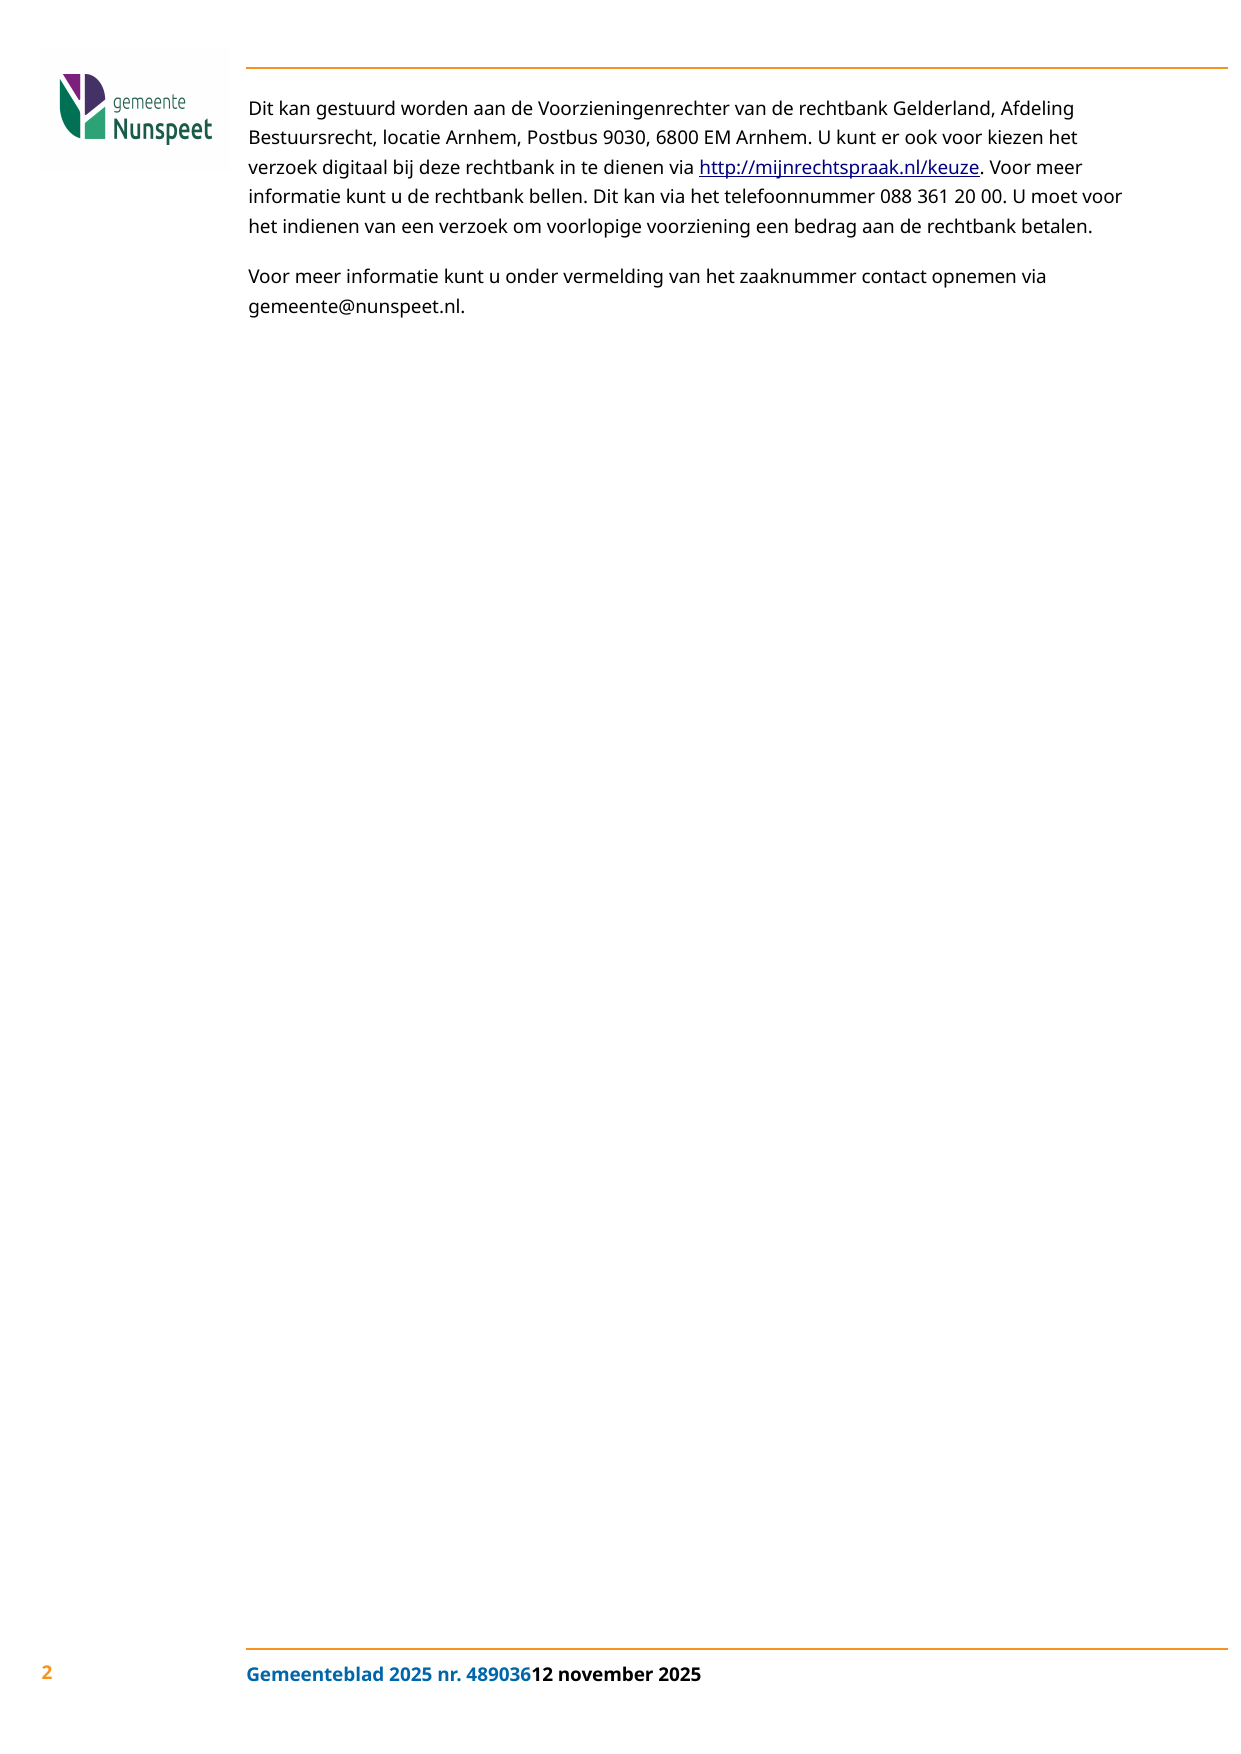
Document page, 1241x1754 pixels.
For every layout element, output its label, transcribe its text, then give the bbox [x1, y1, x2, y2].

text Voor meer informatie kunt u onder vermelding van het zaaknummer contact opnemen via gemeente@nunspeet.nl. [248, 263, 1152, 319]
picture [41, 47, 231, 172]
text Dit kan gestuurd worden aan de Voorzieningenrechter van de rechtbank Gelderland, Afdeling Bestuursrecht, locatie Arnhem, Postbus 9030, 6800 EM Arnhem. U kunt er ook voor kiezen het verzoek digitaal bij deze rechtbank in te dienen via http://mijnrechtspraak.nl/keuze. Voor meer informatie kunt u de rechtbank bellen. Dit kan via het telefoonnummer 088 361 20 00. U moet voor het indienen van een verzoek om voorlopige voorziening een bedrag aan de rechtbank betalen. [248, 95, 1152, 239]
